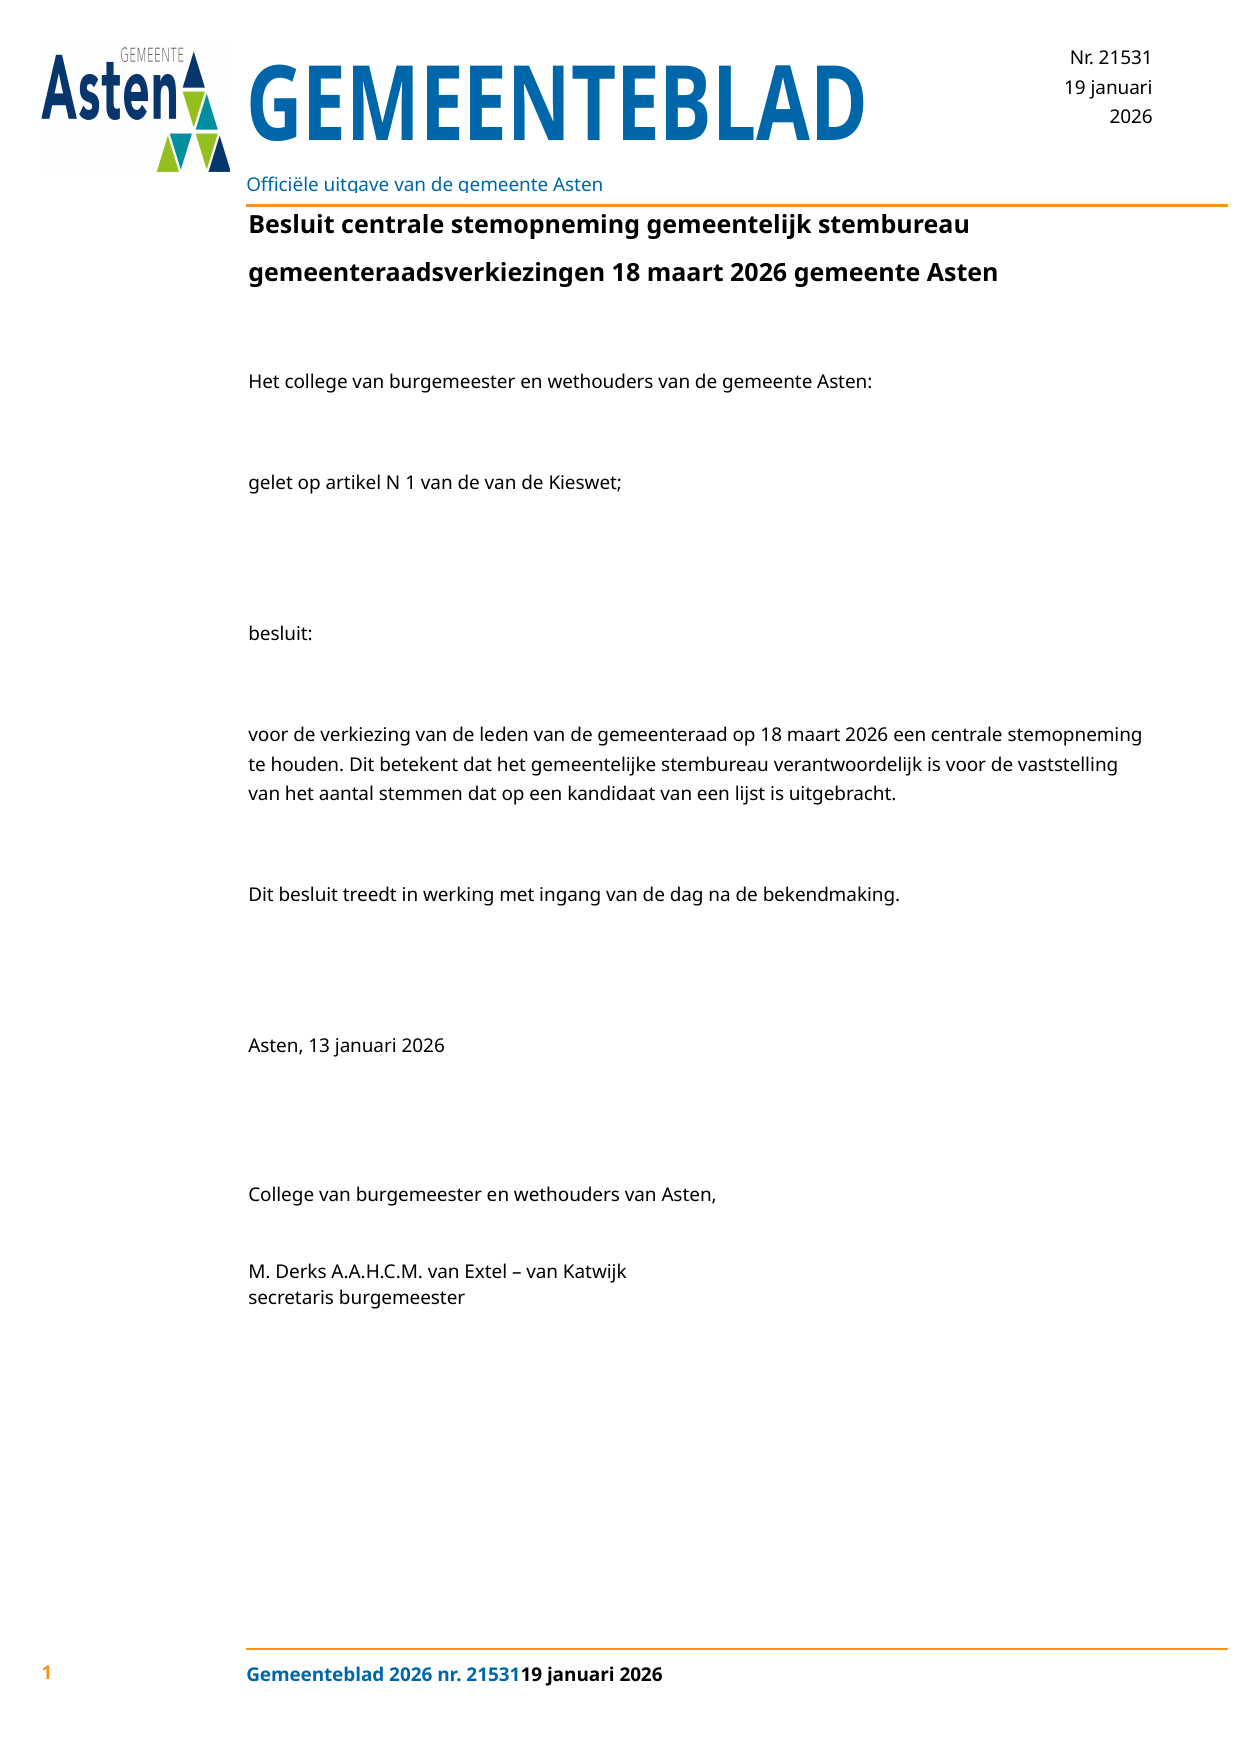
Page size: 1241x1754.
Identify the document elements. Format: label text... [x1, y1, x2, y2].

text M. Derks A.A.H.C.M. van Extel – van Katwijk [248, 1258, 1152, 1284]
text Het college van burgemeester en wethouders van de gemeente Asten: [248, 368, 1152, 394]
text Dit besluit treedt in werking met ingang van de dag na de bekendmaking. [248, 881, 1152, 907]
text voor de verkiezing van de leden van de gemeenteraad op 18 maart 2026 een centrale stemopneming te houden. Dit betekent dat het gemeentelijke stembureau verantwoordelijk is voor de vaststelling van het aantal stemmen dat op een kandidaat van een lijst is uitgebracht. [248, 721, 1152, 806]
text besluit: [248, 620, 1152, 646]
text Besluit centrale stemopneming gemeentelijk stembureau gemeenteraadsverkiezingen 18 maart 2026 gemeente Asten [248, 207, 1152, 288]
text Asten, 13 januari 2026 [248, 1032, 1152, 1058]
picture [41, 47, 231, 172]
text secretaris burgemeester [248, 1284, 1152, 1310]
text College van burgemeester en wethouders van Asten, [248, 1181, 1152, 1207]
text gelet op artikel N 1 van de van de Kieswet; [248, 469, 1152, 495]
